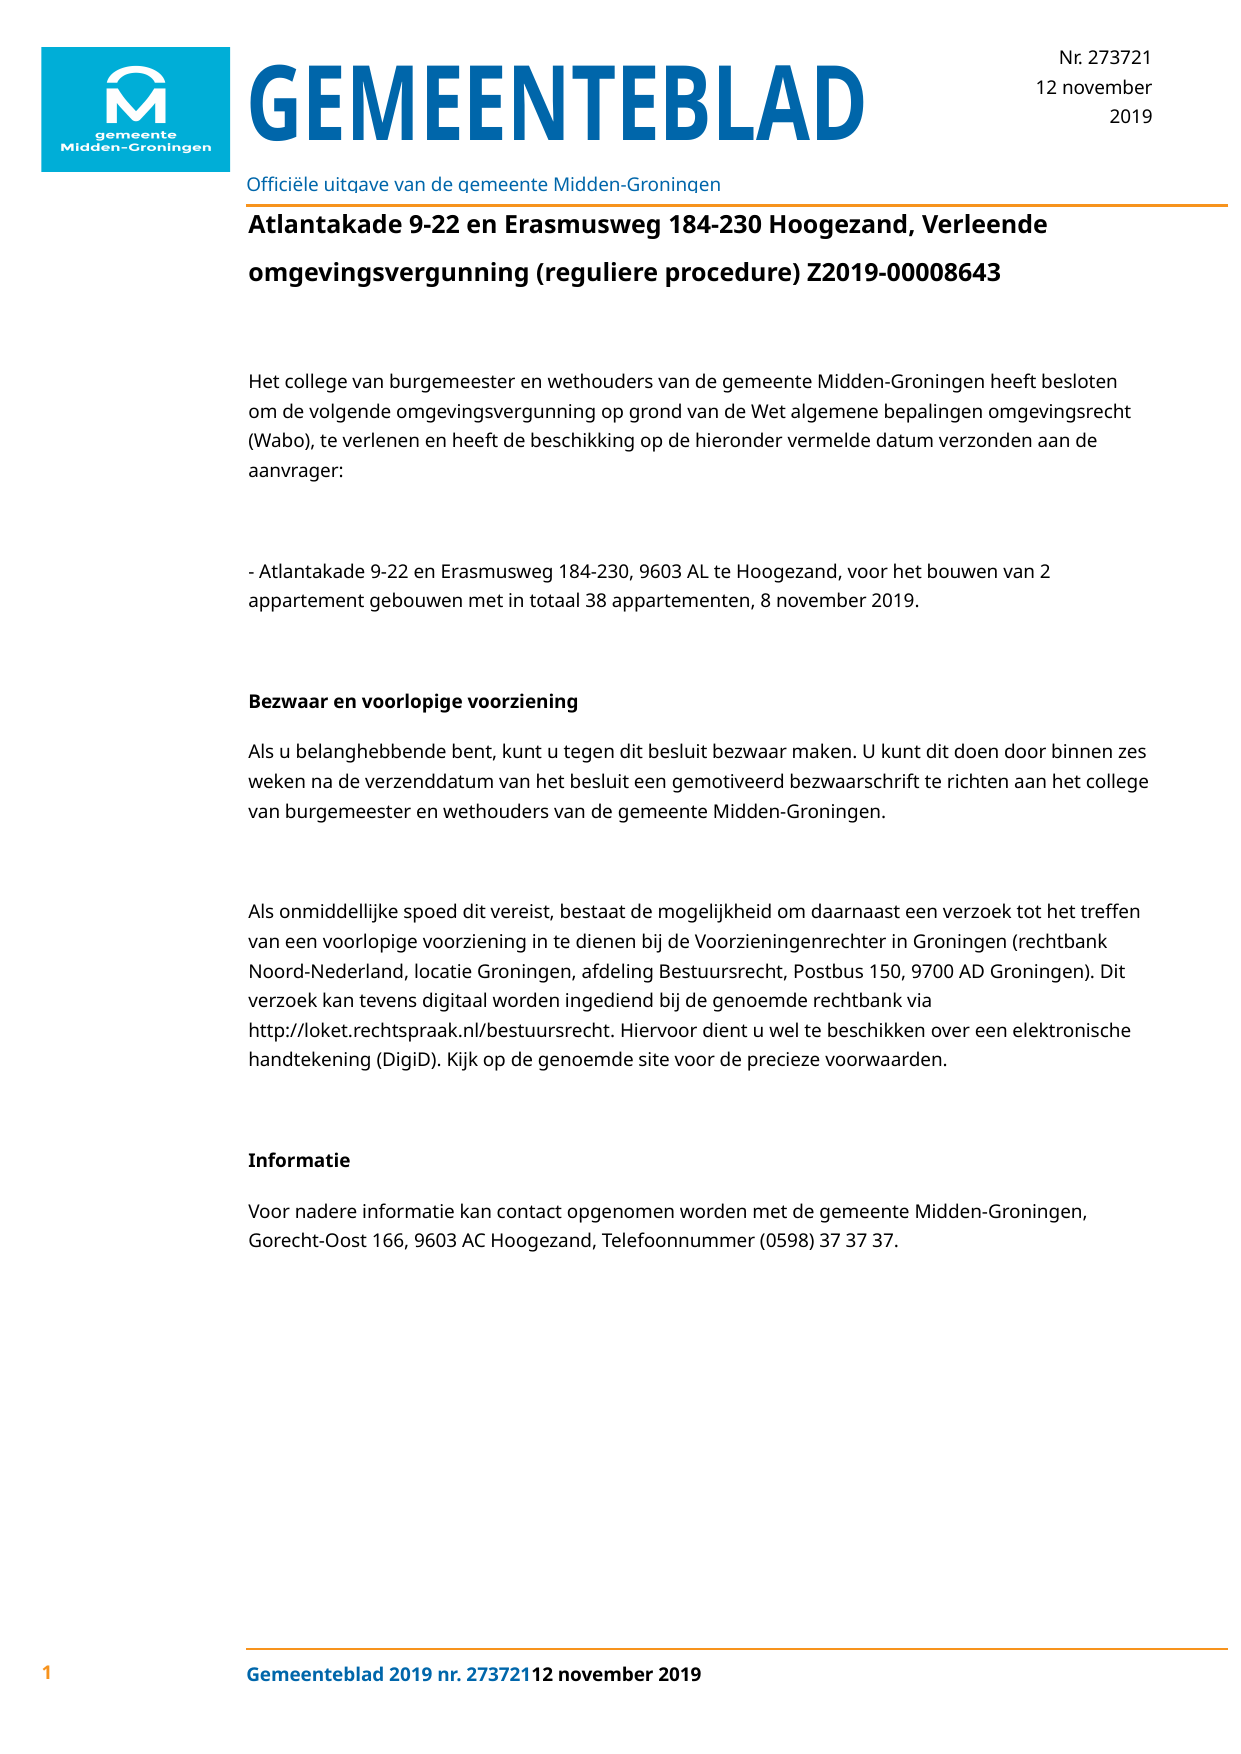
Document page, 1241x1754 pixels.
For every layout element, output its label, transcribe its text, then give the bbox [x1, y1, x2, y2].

text Atlantakade 9-22 en Erasmusweg 184-230 Hoogezand, Verleende omgevingsvergunning (reguliere procedure) Z2019-00008643 [248, 207, 1152, 288]
text Bezwaar en voorlopige voorziening [248, 688, 1152, 714]
picture [184, 146, 190, 153]
picture [107, 89, 165, 122]
text - Atlantakade 9-22 en Erasmusweg 184-230, 9603 AL te Hoogezand, voor het bouwen van 2 appartement gebouwen met in totaal 38 appartementen, 8 november 2019. [248, 558, 1152, 613]
text Als u belanghebbende bent, kunt u tegen dit besluit bezwaar maken. U kunt dit doen door binnen zes weken na de verzenddatum van het besluit een gemotiveerd bezwaarschrift te richten aan het college van burgemeester en wethouders van de gemeente Midden-Groningen. [248, 739, 1152, 824]
text Het college van burgemeester en wethouders van de gemeente Midden-Groningen heeft besloten om de volgende omgevingsvergunning op grond van de Wet algemene bepalingen omgevingsrecht (Wabo), te verlenen en heeft de beschikking op de hieronder vermelde datum verzonden aan de aanvrager: [248, 368, 1152, 483]
text Informatie [248, 1147, 1152, 1173]
text Als onmiddellijke spoed dit vereist, bestaat de mogelijkheid om daarnaast een verzoek tot het treffen van een voorlopige voorziening in te dienen bij de Voorzieningenrechter in Groningen (rechtbank Noord-Nederland, locatie Groningen, afdeling Bestuursrecht, Postbus 150, 9700 AD Groningen). Dit verzoek kan tevens digitaal worden ingediend bij de genoemde rechtbank via http://loket.rechtspraak.nl/bestuursrecht. Hiervoor dient u wel te beschikken over een elektronische handtekening (DigiD). Kijk op de genoemde site voor de precieze voorwaarden. [248, 899, 1152, 1072]
picture [108, 66, 164, 82]
text Voor nadere informatie kan contact opgenomen worden met de gemeente Midden-Groningen, Gorecht-Oost 166, 9603 AC Hoogezand, Telefoonnummer (0598) 37 37 37. [248, 1198, 1152, 1253]
